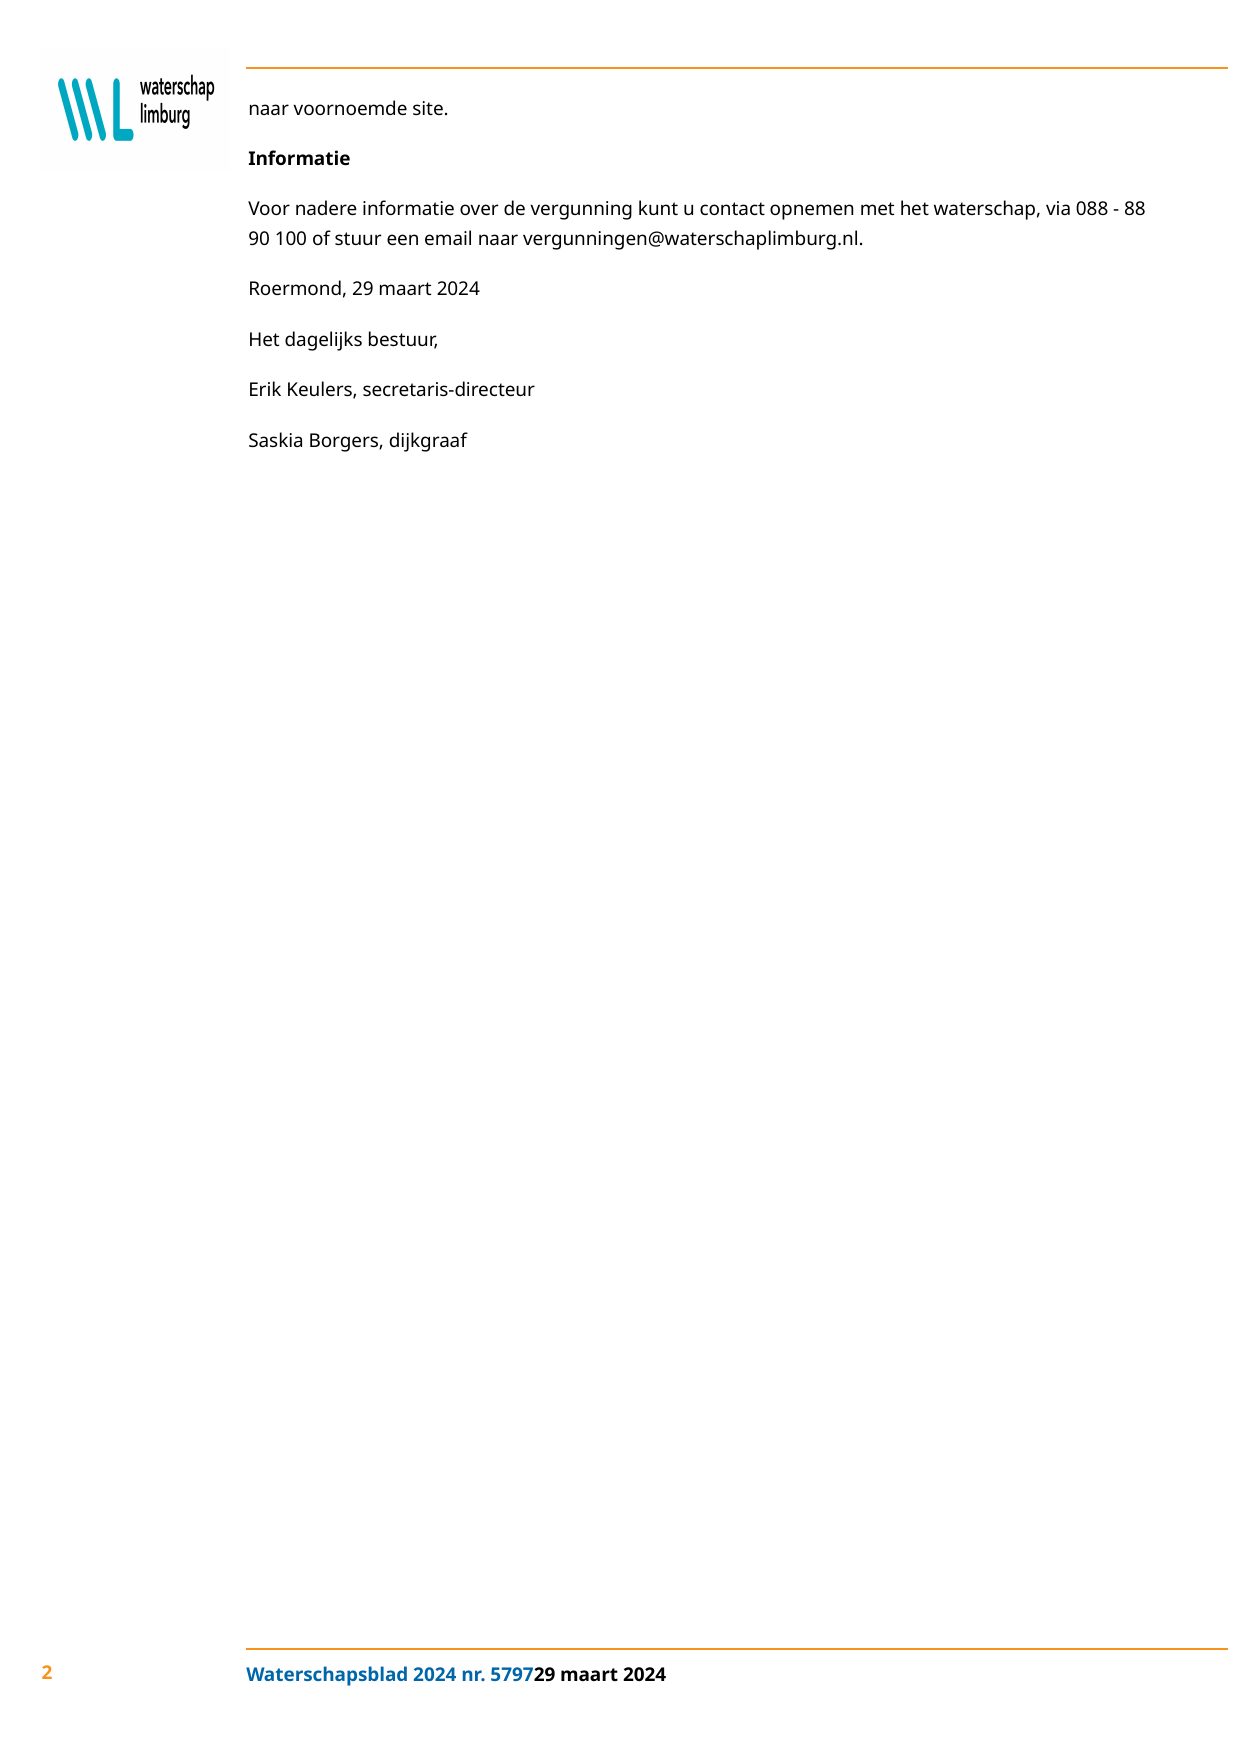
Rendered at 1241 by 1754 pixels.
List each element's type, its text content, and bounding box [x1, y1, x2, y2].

picture [41, 47, 231, 172]
text Informatie [248, 145, 1152, 171]
text Saskia Borgers, dijkgraaf [248, 427, 1152, 453]
text Erik Keulers, secretaris-directeur [248, 376, 1152, 402]
text Roermond, 29 maart 2024 [248, 276, 1152, 301]
text Het dagelijks bestuur, [248, 326, 1152, 352]
text Voor nadere informatie over de vergunning kunt u contact opnemen met het waterschap, via 088 - 88 90 100 of stuur een email naar vergunningen@waterschaplimburg.nl. [248, 196, 1152, 251]
text naar voornoemde site. [248, 95, 1152, 121]
